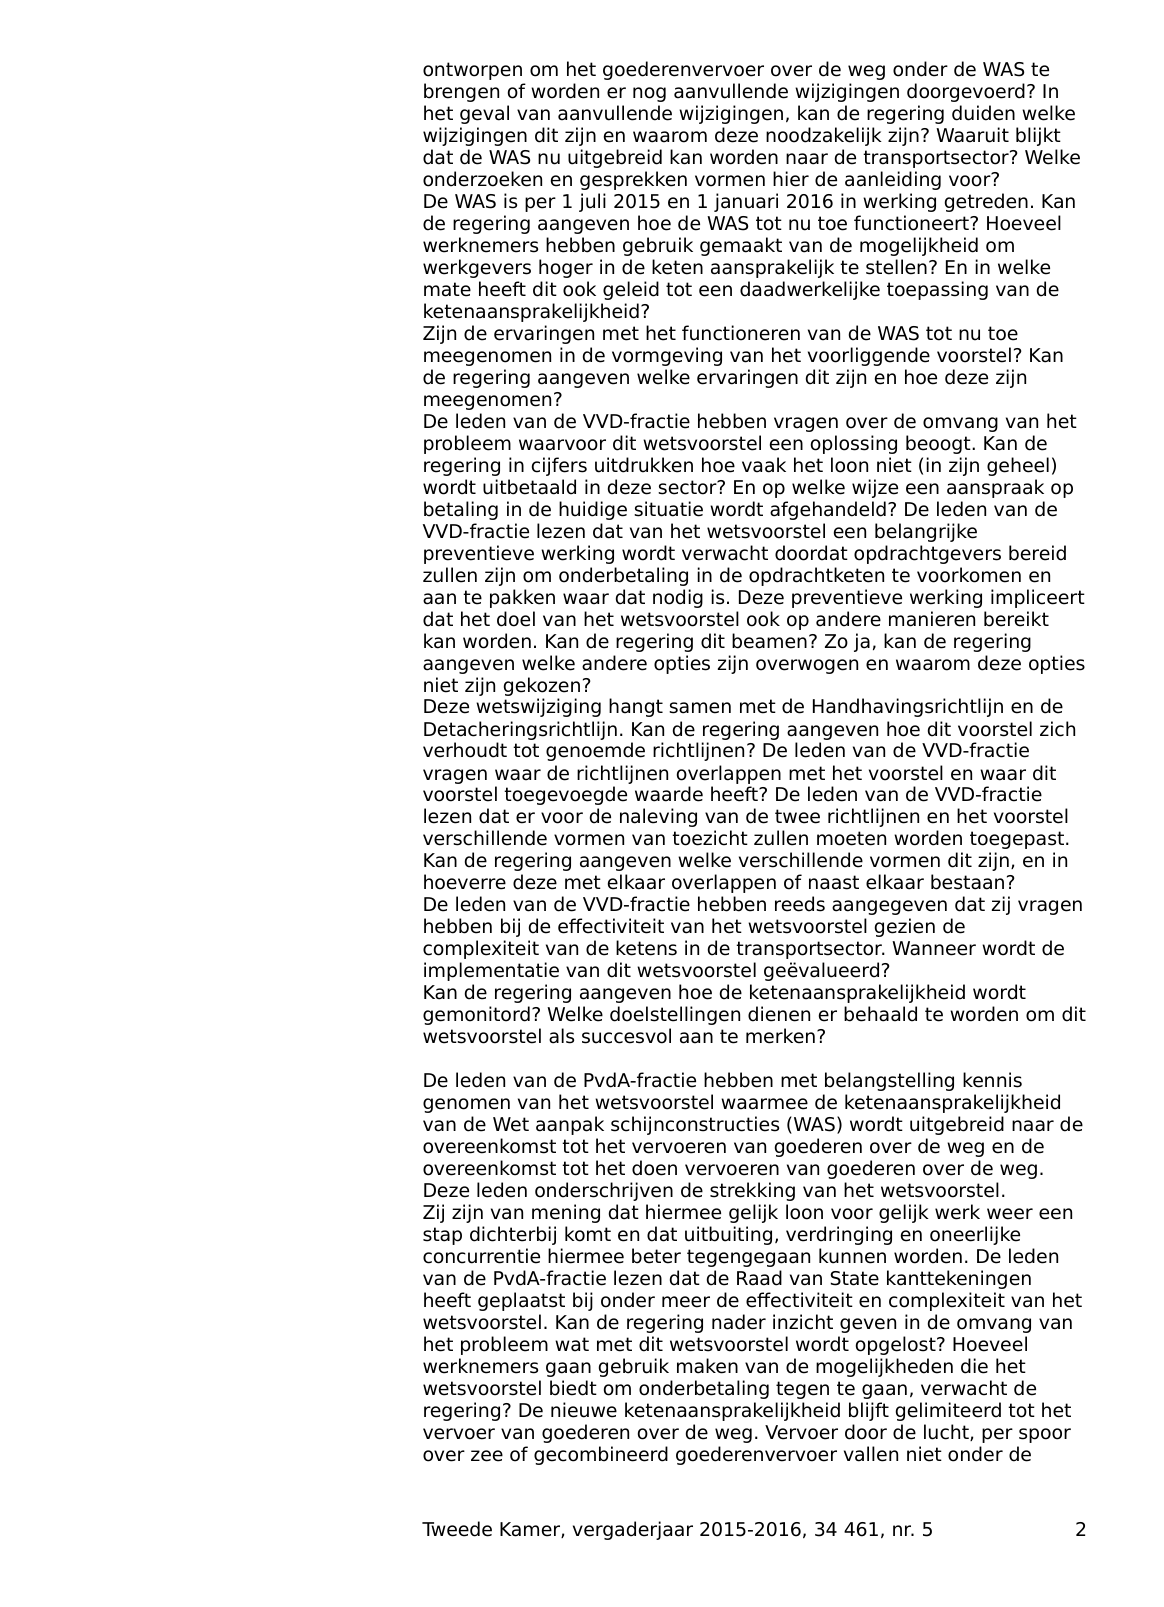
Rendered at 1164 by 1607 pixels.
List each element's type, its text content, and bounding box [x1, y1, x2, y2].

text De leden van de VVD-fractie hebben vragen over de omvang van het probleem waarvoor dit wetsvoorstel een oplossing beoogt. Kan de regering in cijfers uitdrukken hoe vaak het loon niet (in zijn geheel) wordt uitbetaald in deze sector? En op welke wijze een aanspraak op betaling in de huidige situatie wordt afgehandeld? De leden van de VVD-fractie lezen dat van het wetsvoorstel een belangrijke preventieve werking wordt verwacht doordat opdrachtgevers bereid zullen zijn om onderbetaling in de opdrachtketen te voorkomen en aan te pakken waar dat nodig is. Deze preventieve werking impliceert dat het doel van het wetsvoorstel ook op andere manieren bereikt kan worden. Kan de regering dit beamen? Zo ja, kan de regering aangeven welke andere opties zijn overwogen en waarom deze opties niet zijn gekozen? [422, 411, 1087, 696]
text De WAS is per 1 juli 2015 en 1 januari 2016 in werking getreden. Kan de regering aangeven hoe de WAS tot nu toe functioneert? Hoeveel werknemers hebben gebruik gemaakt van de mogelijkheid om werkgevers hoger in de keten aansprakelijk te stellen? En in welke mate heeft dit ook geleid tot een daadwerkelijke toepassing van de ketenaansprakelijkheid? [422, 191, 1087, 323]
text Kan de regering aangeven hoe de ketenaansprakelijkheid wordt gemonitord? Welke doelstellingen dienen er behaald te worden om dit wetsvoorstel als succesvol aan te merken? [422, 982, 1087, 1048]
text Zijn de ervaringen met het functioneren van de WAS tot nu toe meegenomen in de vormgeving van het voorliggende voorstel? Kan de regering aangeven welke ervaringen dit zijn en hoe deze zijn meegenomen? [422, 323, 1087, 411]
text De leden van de PvdA-fractie hebben met belangstelling kennis genomen van het wetsvoorstel waarmee de ketenaansprakelijkheid van de Wet aanpak schijnconstructies (WAS) wordt uitgebreid naar de overeenkomst tot het vervoeren van goederen over de weg en de overeenkomst tot het doen vervoeren van goederen over de weg. Deze leden onderschrijven de strekking van het wetsvoorstel. [422, 1070, 1087, 1202]
text ontworpen om het goederenvervoer over de weg onder de WAS te brengen of worden er nog aanvullende wijzigingen doorgevoerd? In het geval van aanvullende wijzigingen, kan de regering duiden welke wijzigingen dit zijn en waarom deze noodzakelijk zijn? Waaruit blijkt dat de WAS nu uitgebreid kan worden naar de transportsector? Welke onderzoeken en gesprekken vormen hier de aanleiding voor? [422, 59, 1087, 191]
text Zij zijn van mening dat hiermee gelijk loon voor gelijk werk weer een stap dichterbij komt en dat uitbuiting, verdringing en oneerlijke concurrentie hiermee beter tegengegaan kunnen worden. De leden van de PvdA-fractie lezen dat de Raad van State kanttekeningen heeft geplaatst bij onder meer de effectiviteit en complexiteit van het wetsvoorstel. Kan de regering nader inzicht geven in de omvang van het probleem wat met dit wetsvoorstel wordt opgelost? Hoeveel werknemers gaan gebruik maken van de mogelijkheden die het wetsvoorstel biedt om onderbetaling tegen te gaan, verwacht de regering? De nieuwe ketenaansprakelijkheid blijft gelimiteerd tot het vervoer van goederen over de weg. Vervoer door de lucht, per spoor over zee of gecombineerd goederenvervoer vallen niet onder de [422, 1202, 1087, 1466]
text De leden van de VVD-fractie hebben reeds aangegeven dat zij vragen hebben bij de effectiviteit van het wetsvoorstel gezien de complexiteit van de ketens in de transportsector. Wanneer wordt de implementatie van dit wetsvoorstel geëvalueerd? [422, 894, 1087, 982]
text Deze wetswijziging hangt samen met de Handhavingsrichtlijn en de Detacheringsrichtlijn. Kan de regering aangeven hoe dit voorstel zich verhoudt tot genoemde richtlijnen? De leden van de VVD-fractie vragen waar de richtlijnen overlappen met het voorstel en waar dit voorstel toegevoegde waarde heeft? De leden van de VVD-fractie lezen dat er voor de naleving van de twee richtlijnen en het voorstel verschillende vormen van toezicht zullen moeten worden toegepast. Kan de regering aangeven welke verschillende vormen dit zijn, en in hoeverre deze met elkaar overlappen of naast elkaar bestaan? [422, 696, 1087, 894]
